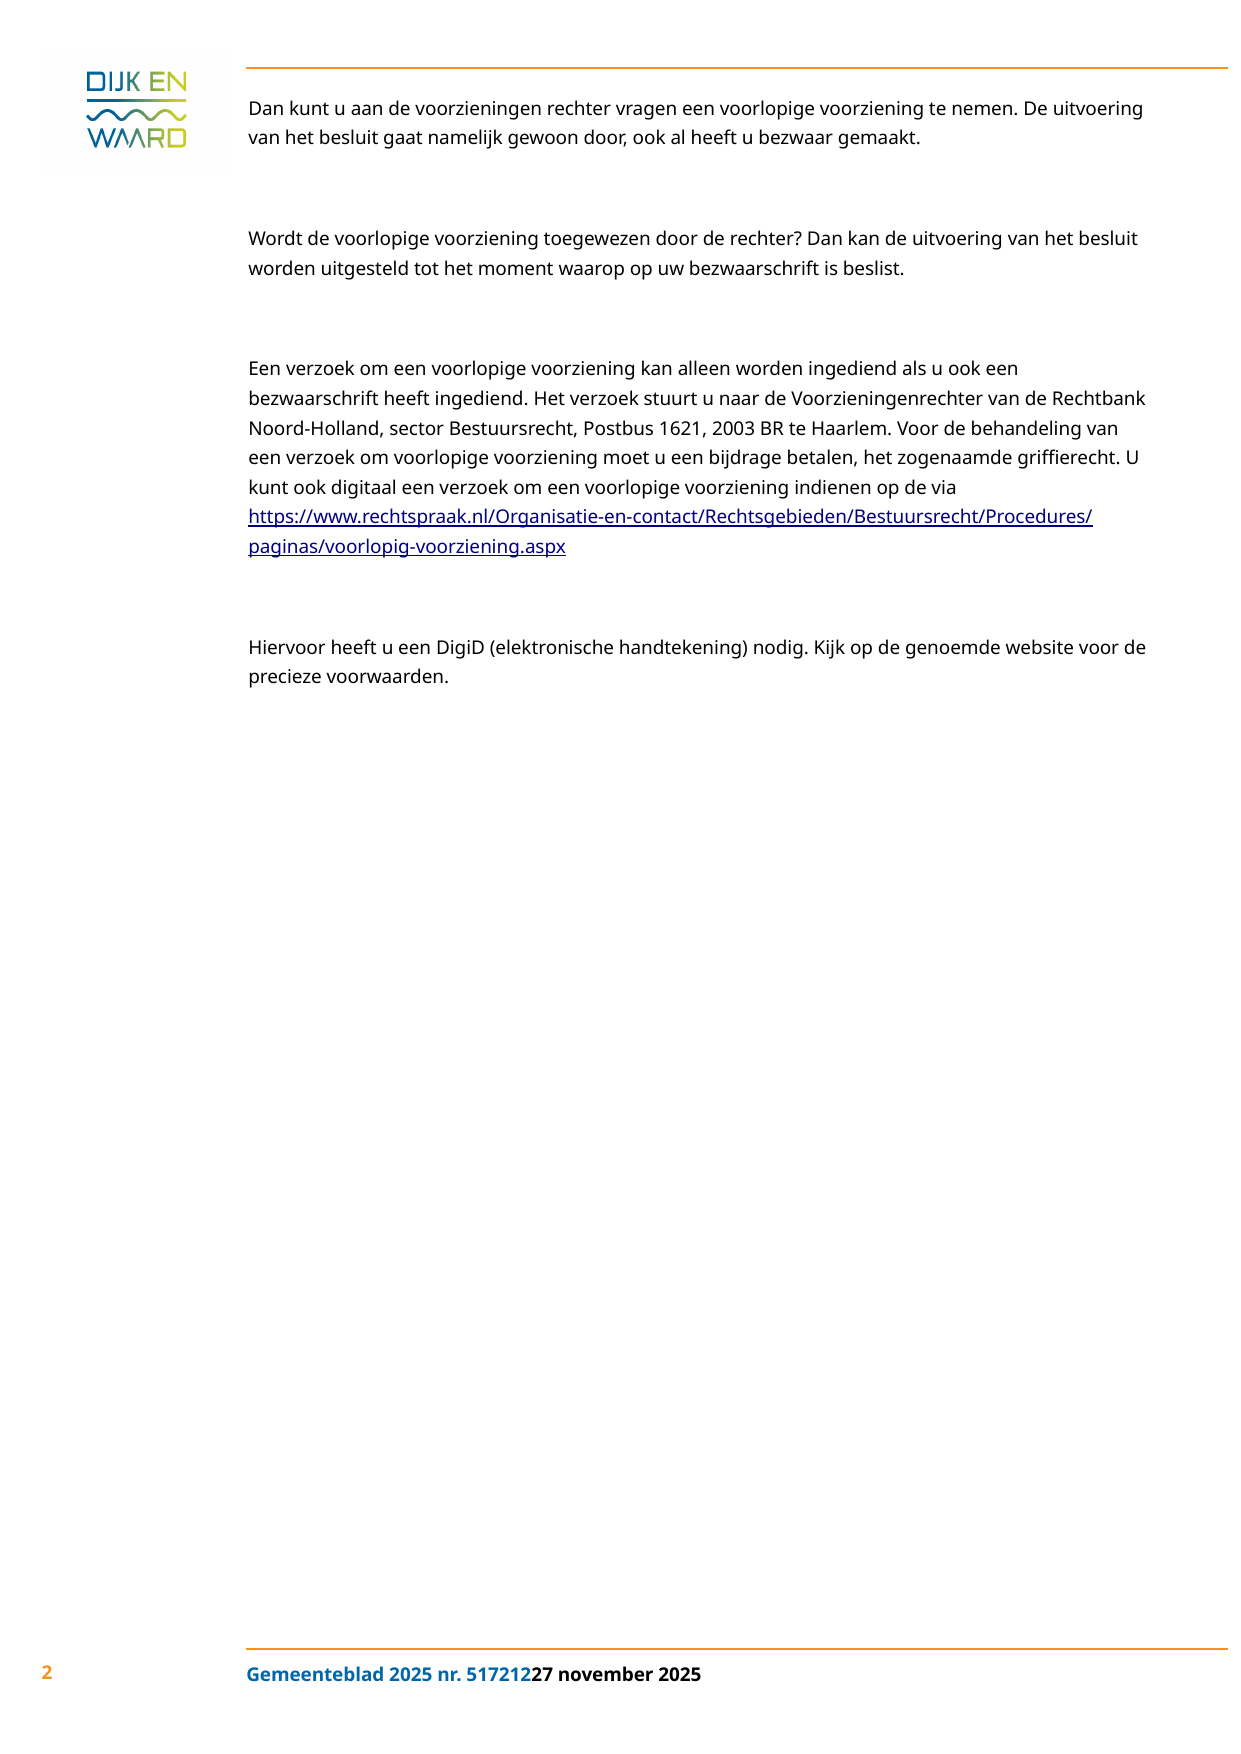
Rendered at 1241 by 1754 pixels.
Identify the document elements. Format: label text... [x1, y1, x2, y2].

picture [41, 47, 231, 172]
text Dan kunt u aan de voorzieningen rechter vragen een voorlopige voorziening te nemen. De uitvoering van het besluit gaat namelijk gewoon door, ook al heeft u bezwaar gemaakt. [248, 95, 1152, 150]
text Wordt de voorlopige voorziening toegewezen door de rechter? Dan kan de uitvoering van het besluit worden uitgesteld tot het moment waarop op uw bezwaarschrift is beslist. [248, 225, 1152, 281]
text Een verzoek om een voorlopige voorziening kan alleen worden ingediend als u ook een bezwaarschrift heeft ingediend. Het verzoek stuurt u naar de Voorzieningenrechter van de Rechtbank Noord-Holland, sector Bestuursrecht, Postbus 1621, 2003 BR te Haarlem. Voor de behandeling van een verzoek om voorlopige voorziening moet u een bijdrage betalen, het zogenaamde griffierecht. U kunt ook digitaal een verzoek om een voorlopige voorziening indienen op de via https://www.rechtspraak.nl/Organisatie-en-contact/Rechtsgebieden/Bestuursrecht/Procedures/paginas/voorlopig-voorziening.aspx [248, 356, 1152, 559]
text Hiervoor heeft u een DigiD (elektronische handtekening) nodig. Kijk op de genoemde website voor de precieze voorwaarden. [248, 634, 1152, 689]
